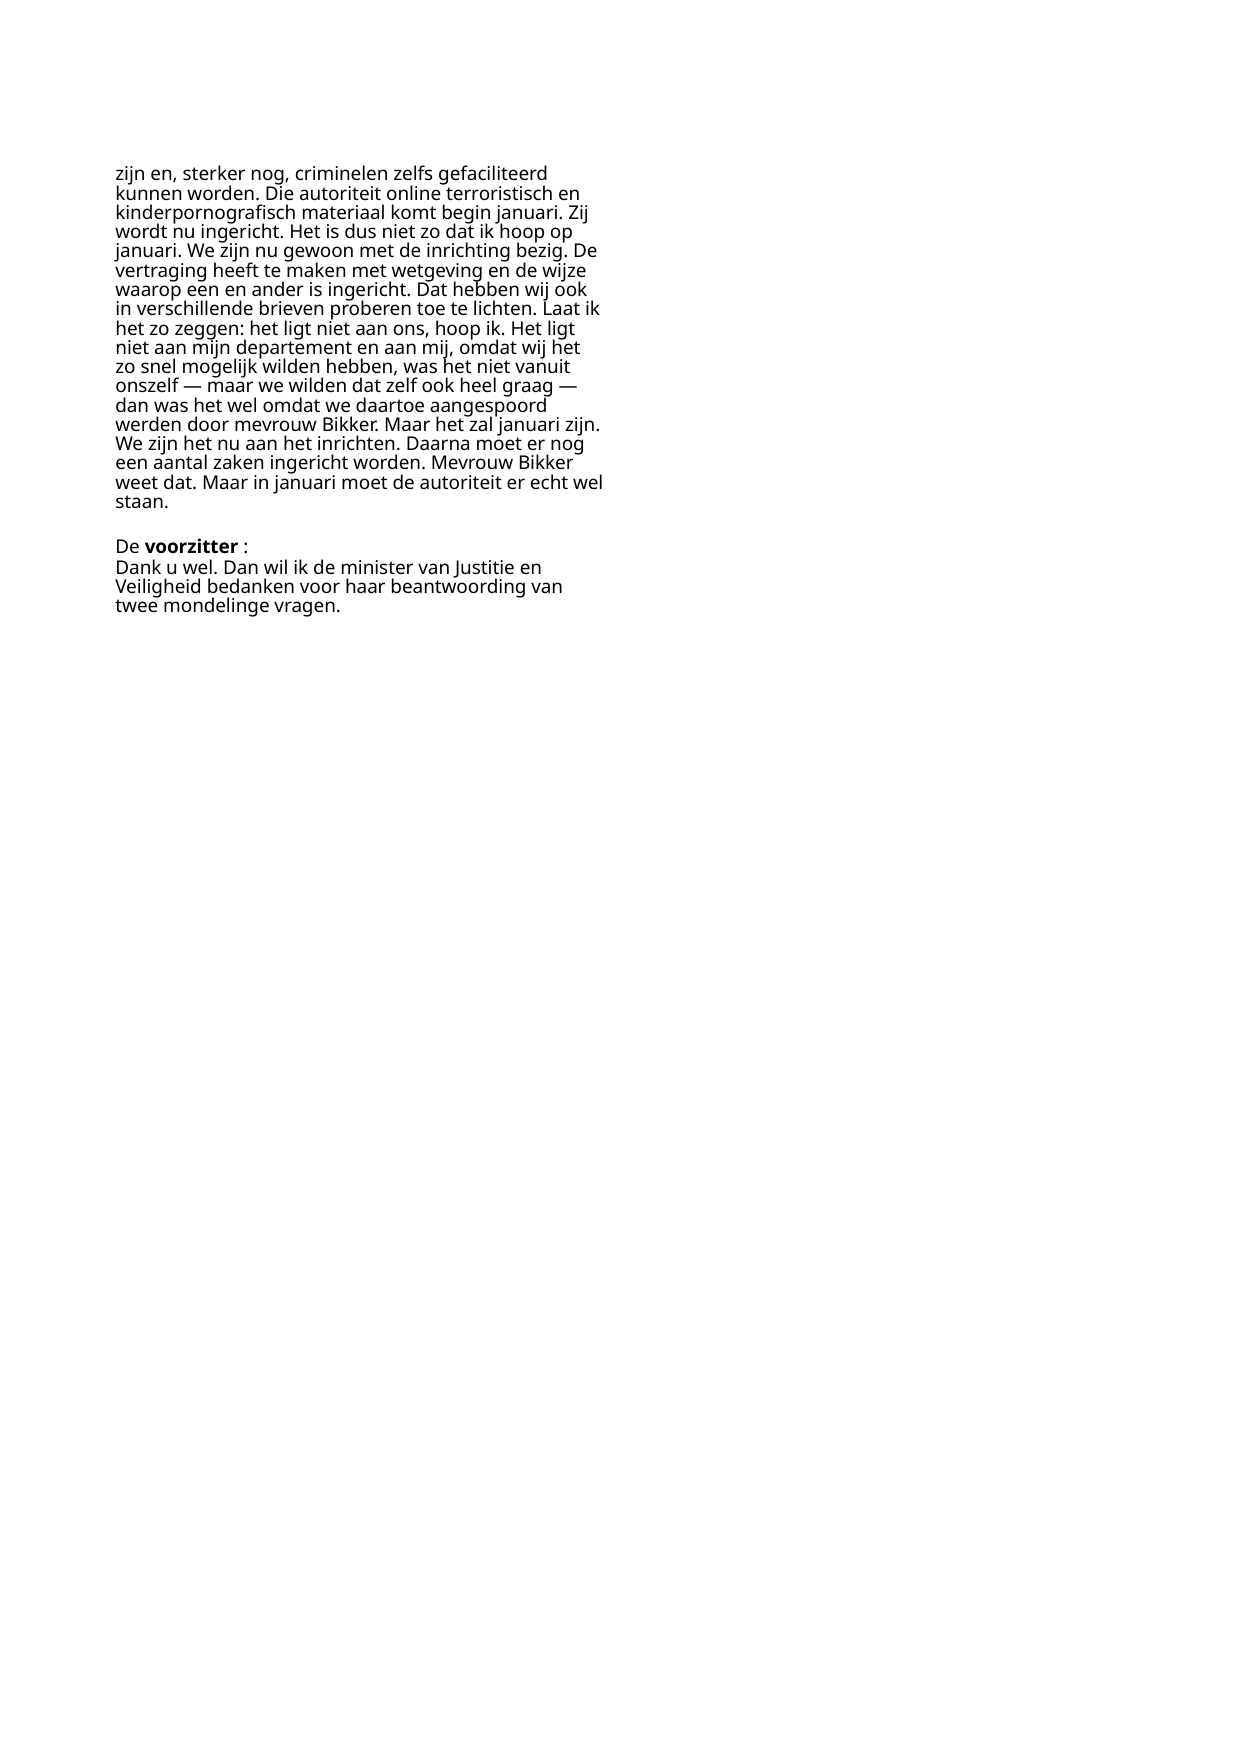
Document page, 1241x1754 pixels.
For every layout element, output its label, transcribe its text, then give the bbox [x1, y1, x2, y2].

text Dank u wel. Dan wil ik de minister van Justitie en Veiligheid bedanken voor haar beantwoording van twee mondelinge vragen. [115, 559, 605, 617]
text De voorzitter : [115, 533, 605, 559]
text zijn en, sterker nog, criminelen zelfs gefaciliteerd kunnen worden. Die autoriteit online terroristisch en kinderpornografisch materiaal komt begin januari. Zij wordt nu ingericht. Het is dus niet zo dat ik hoop op januari. We zijn nu gewoon met de inrichting bezig. De vertraging heeft te maken met wetgeving en de wijze waarop een en ander is ingericht. Dat hebben wij ook in verschillende brieven proberen toe te lichten. Laat ik het zo zeggen: het ligt niet aan ons, hoop ik. Het ligt niet aan mijn departement en aan mij, omdat wij het zo snel mogelijk wilden hebben, was het niet vanuit onszelf — maar we wilden dat zelf ook heel graag — dan was het wel omdat we daartoe aangespoord werden door mevrouw Bikker. Maar het zal januari zijn. We zijn het nu aan het inrichten. Daarna moet er nog een aantal zaken ingericht worden. Mevrouw Bikker weet dat. Maar in januari moet de autoriteit er echt wel staan. [115, 165, 605, 512]
